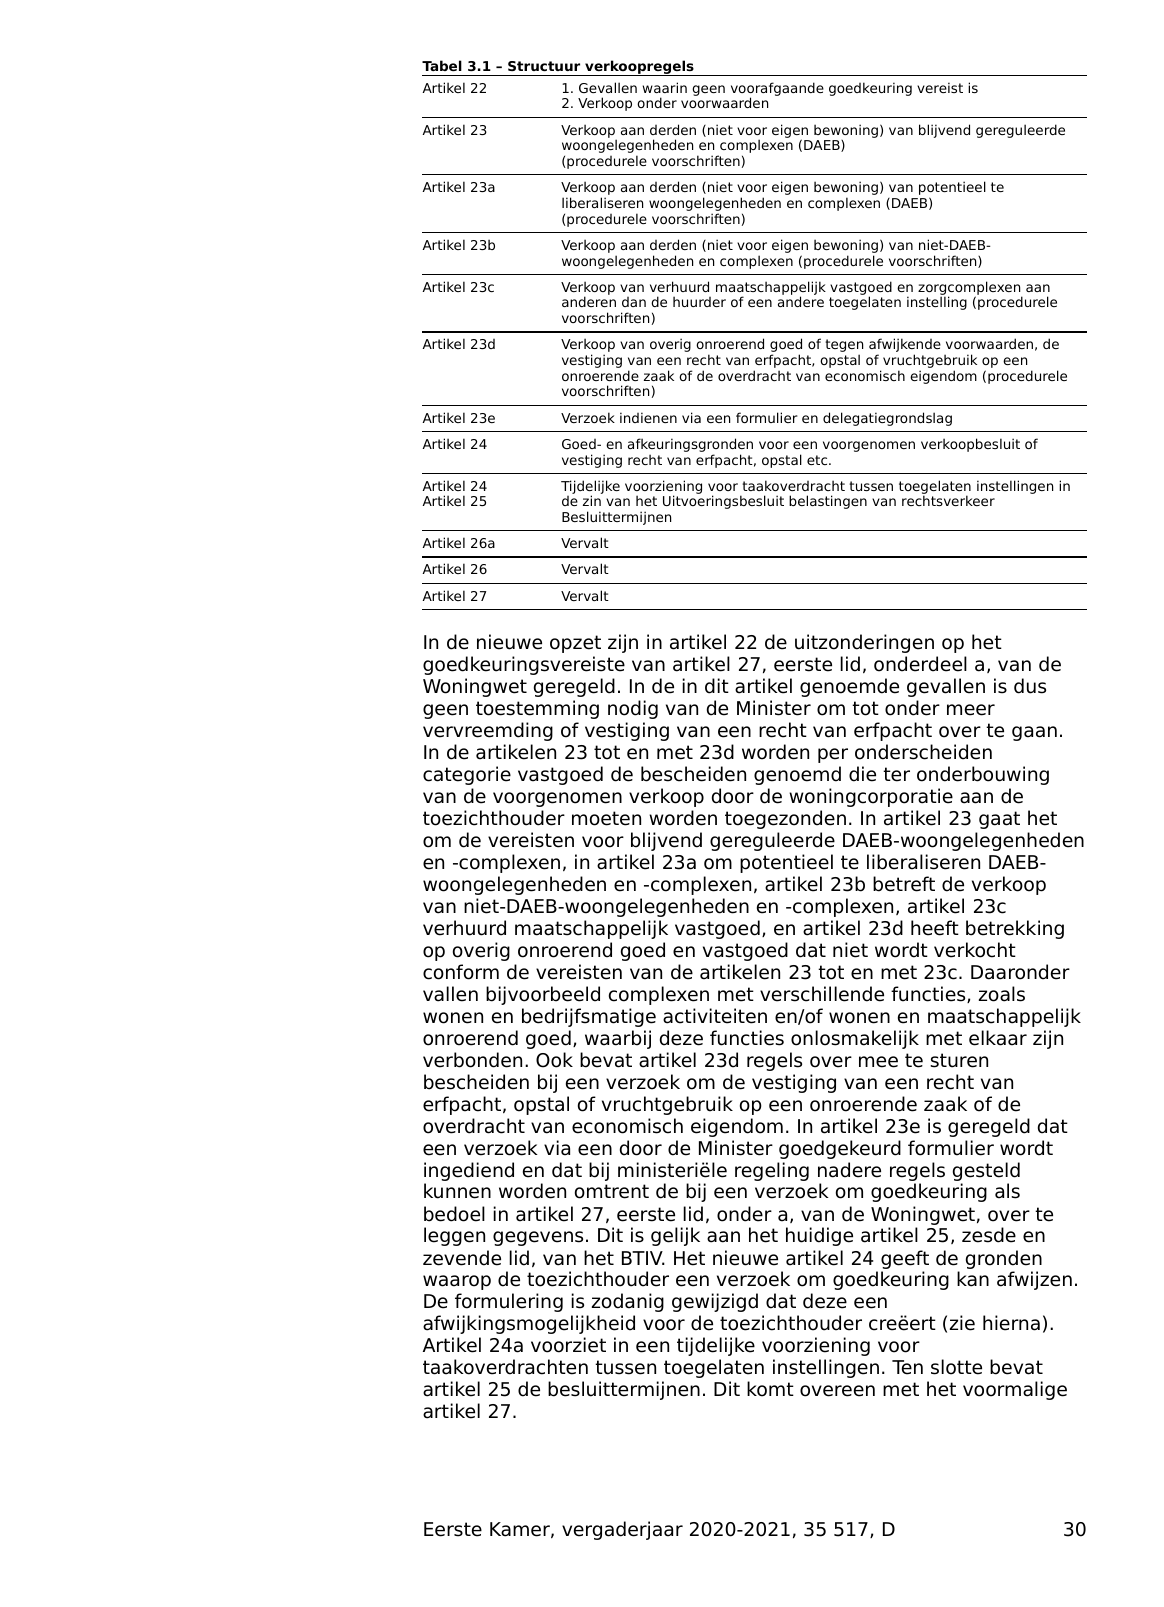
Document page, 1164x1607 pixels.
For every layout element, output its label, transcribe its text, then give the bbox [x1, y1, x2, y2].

table_cell Verkoop aan derden (niet voor eigen bewoning) van potentieel te liberaliseren woongelegenheden en complexen (DAEB) (procedurele voorschriften) [555, 175, 1087, 232]
table_header Tabel 3.1 – Structuur verkoopregels [422, 59, 1087, 75]
table_cell Artikel 23c [422, 275, 555, 331]
table_cell Verkoop aan derden (niet voor eigen bewoning) van blijvend gereguleerde woongelegenheden en complexen (DAEB) (procedurele voorschriften) [555, 118, 1087, 174]
table_cell Verzoek indienen via een formulier en delegatiegrondslag [555, 406, 1087, 431]
table_cell Artikel 23d [422, 333, 555, 405]
table_cell Goed- en afkeuringsgronden voor een voorgenomen verkoopbesluit of vestiging recht van erfpacht, opstal etc. [555, 432, 1087, 473]
table_cell Artikel 26 [422, 558, 555, 583]
table_cell Artikel 22 [422, 76, 555, 117]
table_cell Artikel 26a [422, 531, 555, 556]
table_cell Vervalt [555, 558, 1087, 583]
table_cell Artikel 24 Artikel 25 [422, 474, 555, 530]
table_cell Artikel 24 [422, 432, 555, 473]
table_cell Verkoop van overig onroerend goed of tegen afwijkende voorwaarden, de vestiging van een recht van erfpacht, opstal of vruchtgebruik op een onroerende zaak of de overdracht van economisch eigendom (procedurele voorschriften) [555, 333, 1087, 405]
table_cell Vervalt [555, 531, 1087, 556]
table_cell Vervalt [555, 584, 1087, 609]
table_cell Artikel 27 [422, 584, 555, 609]
table_cell Tijdelijke voorziening voor taakoverdracht tussen toegelaten instellingen in de zin van het Uitvoeringsbesluit belastingen van rechtsverkeer Besluittermijnen [555, 474, 1087, 530]
table_cell Artikel 23e [422, 406, 555, 431]
text In de nieuwe opzet zijn in artikel 22 de uitzonderingen op het goedkeuringsvereiste van artikel 27, eerste lid, onderdeel a, van de Woningwet geregeld. In de in dit artikel genoemde gevallen is dus geen toestemming nodig van de Minister om tot onder meer vervreemding of vestiging van een recht van erfpacht over te gaan. In de artikelen 23 tot en met 23d worden per onderscheiden categorie vastgoed de bescheiden genoemd die ter onderbouwing van de voorgenomen verkoop door de woningcorporatie aan de toezichthouder moeten worden toegezonden. In artikel 23 gaat het om de vereisten voor blijvend gereguleerde DAEB-woongelegenheden en -complexen, in artikel 23a om potentieel te liberaliseren DAEB-woongelegenheden en -complexen, artikel 23b betreft de verkoop van niet-DAEB-woongelegenheden en -complexen, artikel 23c verhuurd maatschappelijk vastgoed, en artikel 23d heeft betrekking op overig onroerend goed en vastgoed dat niet wordt verkocht conform de vereisten van de artikelen 23 tot en met 23c. Daaronder vallen bijvoorbeeld complexen met verschillende functies, zoals wonen en bedrijfsmatige activiteiten en/of wonen en maatschappelijk onroerend goed, waarbij deze functies onlosmakelijk met elkaar zijn verbonden. Ook bevat artikel 23d regels over mee te sturen bescheiden bij een verzoek om de vestiging van een recht van erfpacht, opstal of vruchtgebruik op een onroerende zaak of de overdracht van economisch eigendom. In artikel 23e is geregeld dat een verzoek via een door de Minister goedgekeurd formulier wordt ingediend en dat bij ministeriële regeling nadere regels gesteld kunnen worden omtrent de bij een verzoek om goedkeuring als bedoel in artikel 27, eerste lid, onder a, van de Woningwet, over te leggen gegevens. Dit is gelijk aan het huidige artikel 25, zesde en zevende lid, van het BTIV. Het nieuwe artikel 24 geeft de gronden waarop de toezichthouder een verzoek om goedkeuring kan afwijzen. De formulering is zodanig gewijzigd dat deze een afwijkingsmogelijkheid voor de toezichthouder creëert (zie hierna). Artikel 24a voorziet in een tijdelijke voorziening voor taakoverdrachten tussen toegelaten instellingen. Ten slotte bevat artikel 25 de besluittermijnen. Dit komt overeen met het voormalige artikel 27. [422, 632, 1087, 1423]
table_cell Artikel 23b [422, 233, 555, 274]
table_cell Verkoop aan derden (niet voor eigen bewoning) van niet-DAEB-woongelegenheden en complexen (procedurele voorschriften) [555, 233, 1087, 274]
table_cell Verkoop van verhuurd maatschappelijk vastgoed en zorgcomplexen aan anderen dan de huurder of een andere toegelaten instelling (procedurele voorschriften) [555, 275, 1087, 331]
table_cell 1. Gevallen waarin geen voorafgaande goedkeuring vereist is 2. Verkoop onder voorwaarden [555, 76, 1087, 117]
table_cell Artikel 23a [422, 175, 555, 232]
table_cell Artikel 23 [422, 118, 555, 174]
